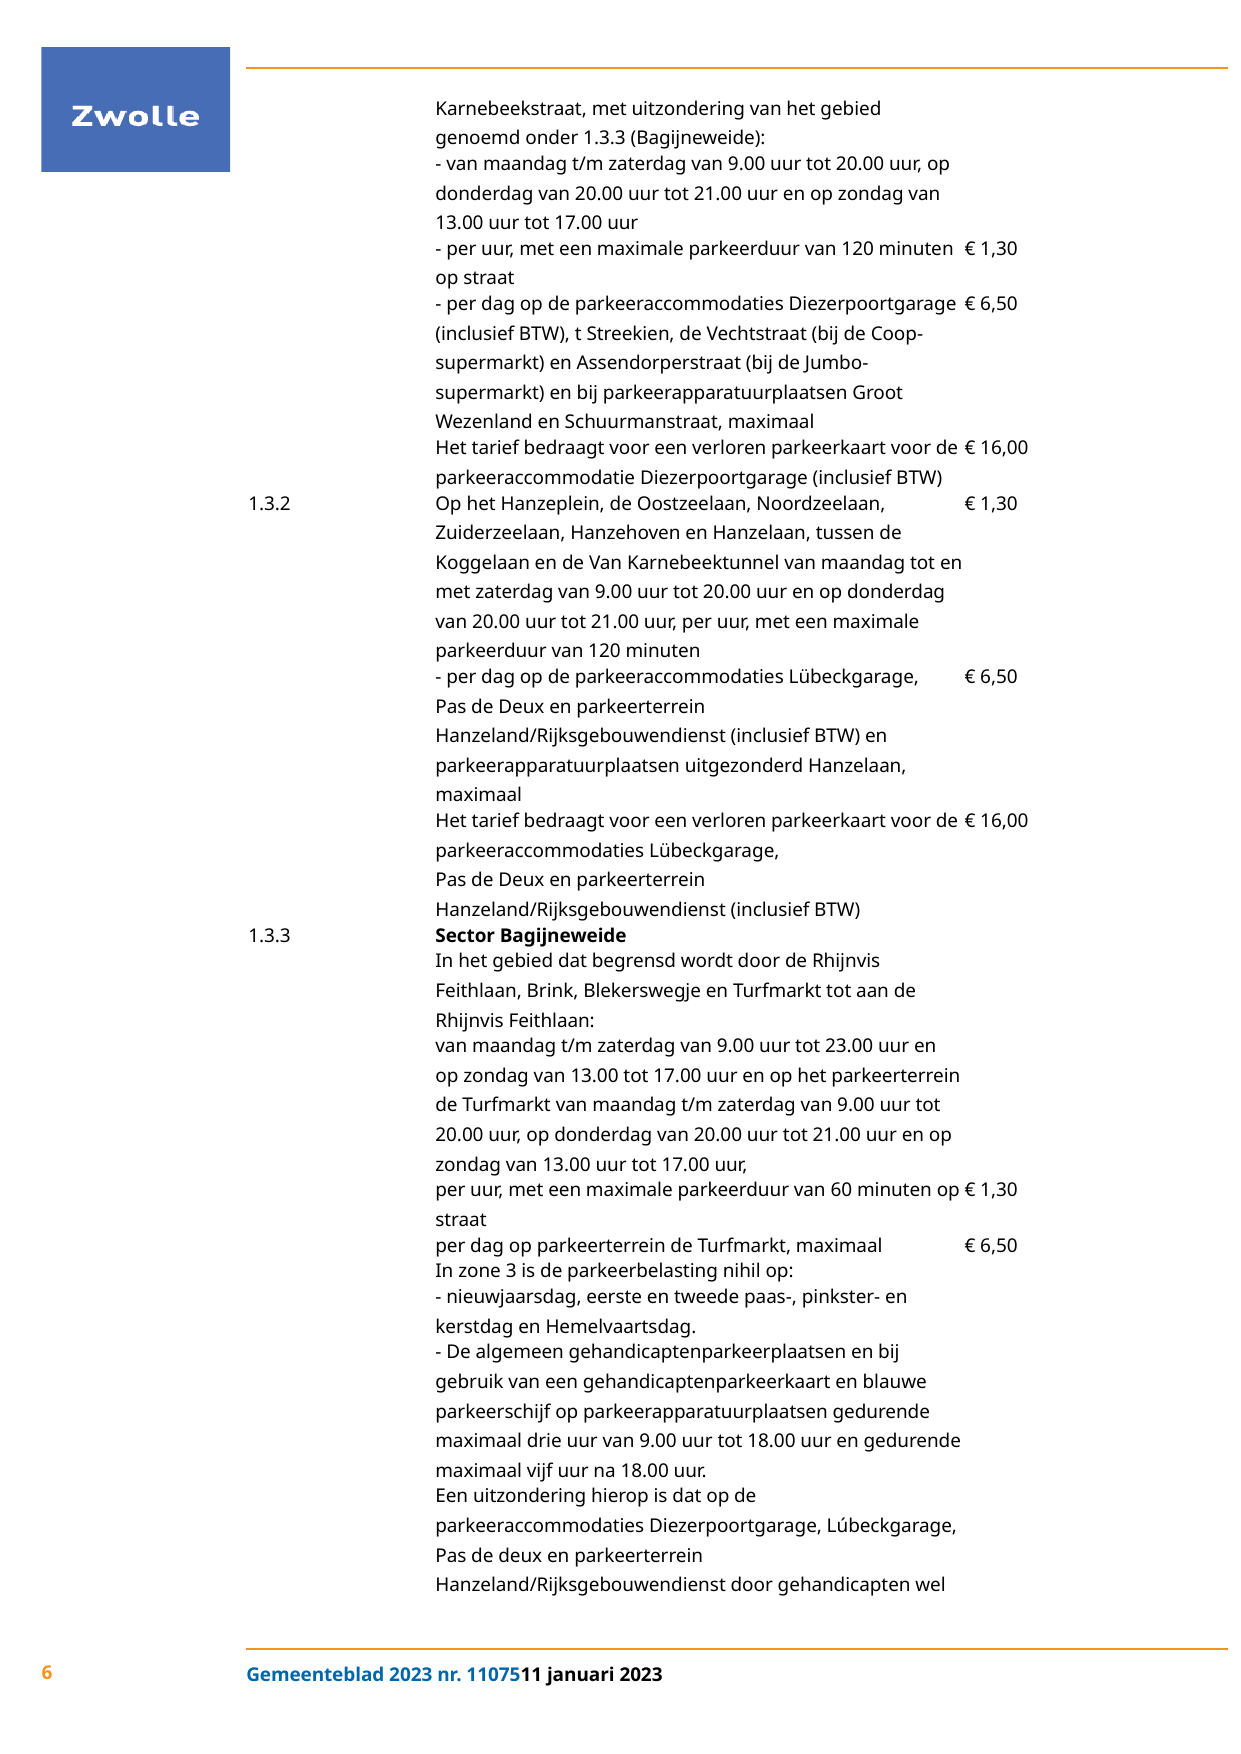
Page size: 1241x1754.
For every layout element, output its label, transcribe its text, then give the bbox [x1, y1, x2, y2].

table_cell [248, 808, 435, 922]
table_cell Het tarief bedraagt voor een verloren parkeerkaart voor de parkeeraccommodaties Lübeckgarage, Pas de Deux en parkeerterrein Hanzeland/Rijksgebouwendienst (inclusief BTW) [435, 808, 964, 922]
table_cell - nieuwjaarsdag, eerste en tweede paas-, pinkster- en kerstdag en Hemelvaartsdag. [435, 1283, 964, 1339]
table_cell € 6,50 [964, 1232, 1152, 1258]
table_cell [248, 1232, 435, 1258]
table_cell [248, 1258, 435, 1283]
table_cell Sector Bagijneweide [435, 922, 964, 948]
table_cell [964, 948, 1152, 1032]
table_cell [964, 150, 1152, 235]
table_cell - per dag op de parkeeraccommodaties Lübeckgarage, Pas de Deux en parkeerterrein Hanzeland/Rijksgebouwendienst (inclusief BTW) en parkeerapparatuurplaatsen uitgezonderd Hanzelaan, maximaal [435, 663, 964, 807]
table_cell per uur, met een maximale parkeerduur van 60 minuten op straat [435, 1177, 964, 1232]
table_cell € 16,00 [964, 434, 1152, 490]
table_cell [964, 1283, 1152, 1339]
table_cell € 1,30 [964, 235, 1152, 290]
table_cell [248, 95, 435, 150]
table_cell [964, 922, 1152, 948]
table_cell - van maandag t/m zaterdag van 9.00 uur tot 20.00 uur, op donderdag van 20.00 uur tot 21.00 uur en op zondag van 13.00 uur tot 17.00 uur [435, 150, 964, 235]
table_cell Op het Hanzeplein, de Oostzeelaan, Noordzeelaan, Zuiderzeelaan, Hanzehoven en Hanzelaan, tussen de Koggelaan en de Van Karnebeektunnel van maandag tot en met zaterdag van 9.00 uur tot 20.00 uur en op donderdag van 20.00 uur tot 21.00 uur, per uur, met een maximale parkeerduur van 120 minuten [435, 490, 964, 663]
table_cell [964, 1483, 1152, 1597]
table_cell [248, 663, 435, 807]
table_cell [964, 1339, 1152, 1483]
table_cell [248, 1339, 435, 1483]
table_cell per dag op parkeerterrein de Turfmarkt, maximaal [435, 1232, 964, 1258]
table_cell - De algemeen gehandicaptenparkeerplaatsen en bij gebruik van een gehandicaptenparkeerkaart en blauwe parkeerschijf op parkeerapparatuurplaatsen gedurende maximaal drie uur van 9.00 uur tot 18.00 uur en gedurende maximaal vijf uur na 18.00 uur. [435, 1339, 964, 1483]
table_cell Een uitzondering hierop is dat op de parkeeraccommodaties Diezerpoortgarage, Lúbeckgarage, Pas de deux en parkeerterrein Hanzeland/Rijksgebouwendienst door gehandicapten wel [435, 1483, 964, 1597]
table_cell € 1,30 [964, 1177, 1152, 1232]
table_cell In zone 3 is de parkeerbelasting nihil op: [435, 1258, 964, 1283]
table_cell Karnebeekstraat, met uitzondering van het gebied genoemd onder 1.3.3 (Bagijneweide): [435, 95, 964, 150]
table_cell [248, 1033, 435, 1177]
table_cell [248, 150, 435, 235]
table_cell [248, 1177, 435, 1232]
picture [41, 47, 231, 172]
table_cell [248, 290, 435, 434]
table_cell [248, 948, 435, 1032]
table_cell [248, 235, 435, 290]
table_cell In het gebied dat begrensd wordt door de Rhijnvis Feithlaan, Brink, Blekerswegje en Turfmarkt tot aan de Rhijnvis Feithlaan: [435, 948, 964, 1032]
table_cell 1.3.2 [248, 490, 435, 663]
table_cell 1.3.3 [248, 922, 435, 948]
table_cell [964, 1033, 1152, 1177]
table_cell - per uur, met een maximale parkeerduur van 120 minuten op straat [435, 235, 964, 290]
table_cell [248, 1483, 435, 1597]
table_cell van maandag t/m zaterdag van 9.00 uur tot 23.00 uur en op zondag van 13.00 tot 17.00 uur en op het parkeerterrein de Turfmarkt van maandag t/m zaterdag van 9.00 uur tot 20.00 uur, op donderdag van 20.00 uur tot 21.00 uur en op zondag van 13.00 uur tot 17.00 uur, [435, 1033, 964, 1177]
table_cell € 1,30 [964, 490, 1152, 663]
table_cell € 16,00 [964, 808, 1152, 922]
table_cell € 6,50 [964, 663, 1152, 807]
table_cell Het tarief bedraagt voor een verloren parkeerkaart voor de parkeeraccommodatie Diezerpoortgarage (inclusief BTW) [435, 434, 964, 490]
table_cell - per dag op de parkeeraccommodaties Diezerpoortgarage (inclusief BTW), t Streekien, de Vechtstraat (bij de Coop-supermarkt) en Assendorperstraat (bij de Jumbo-supermarkt) en bij parkeerapparatuurplaatsen Groot Wezenland en Schuurmanstraat, maximaal [435, 290, 964, 434]
table_cell [964, 1258, 1152, 1283]
table_cell [248, 1283, 435, 1339]
table_cell [248, 434, 435, 490]
table_cell € 6,50 [964, 290, 1152, 434]
table_cell [964, 95, 1152, 150]
